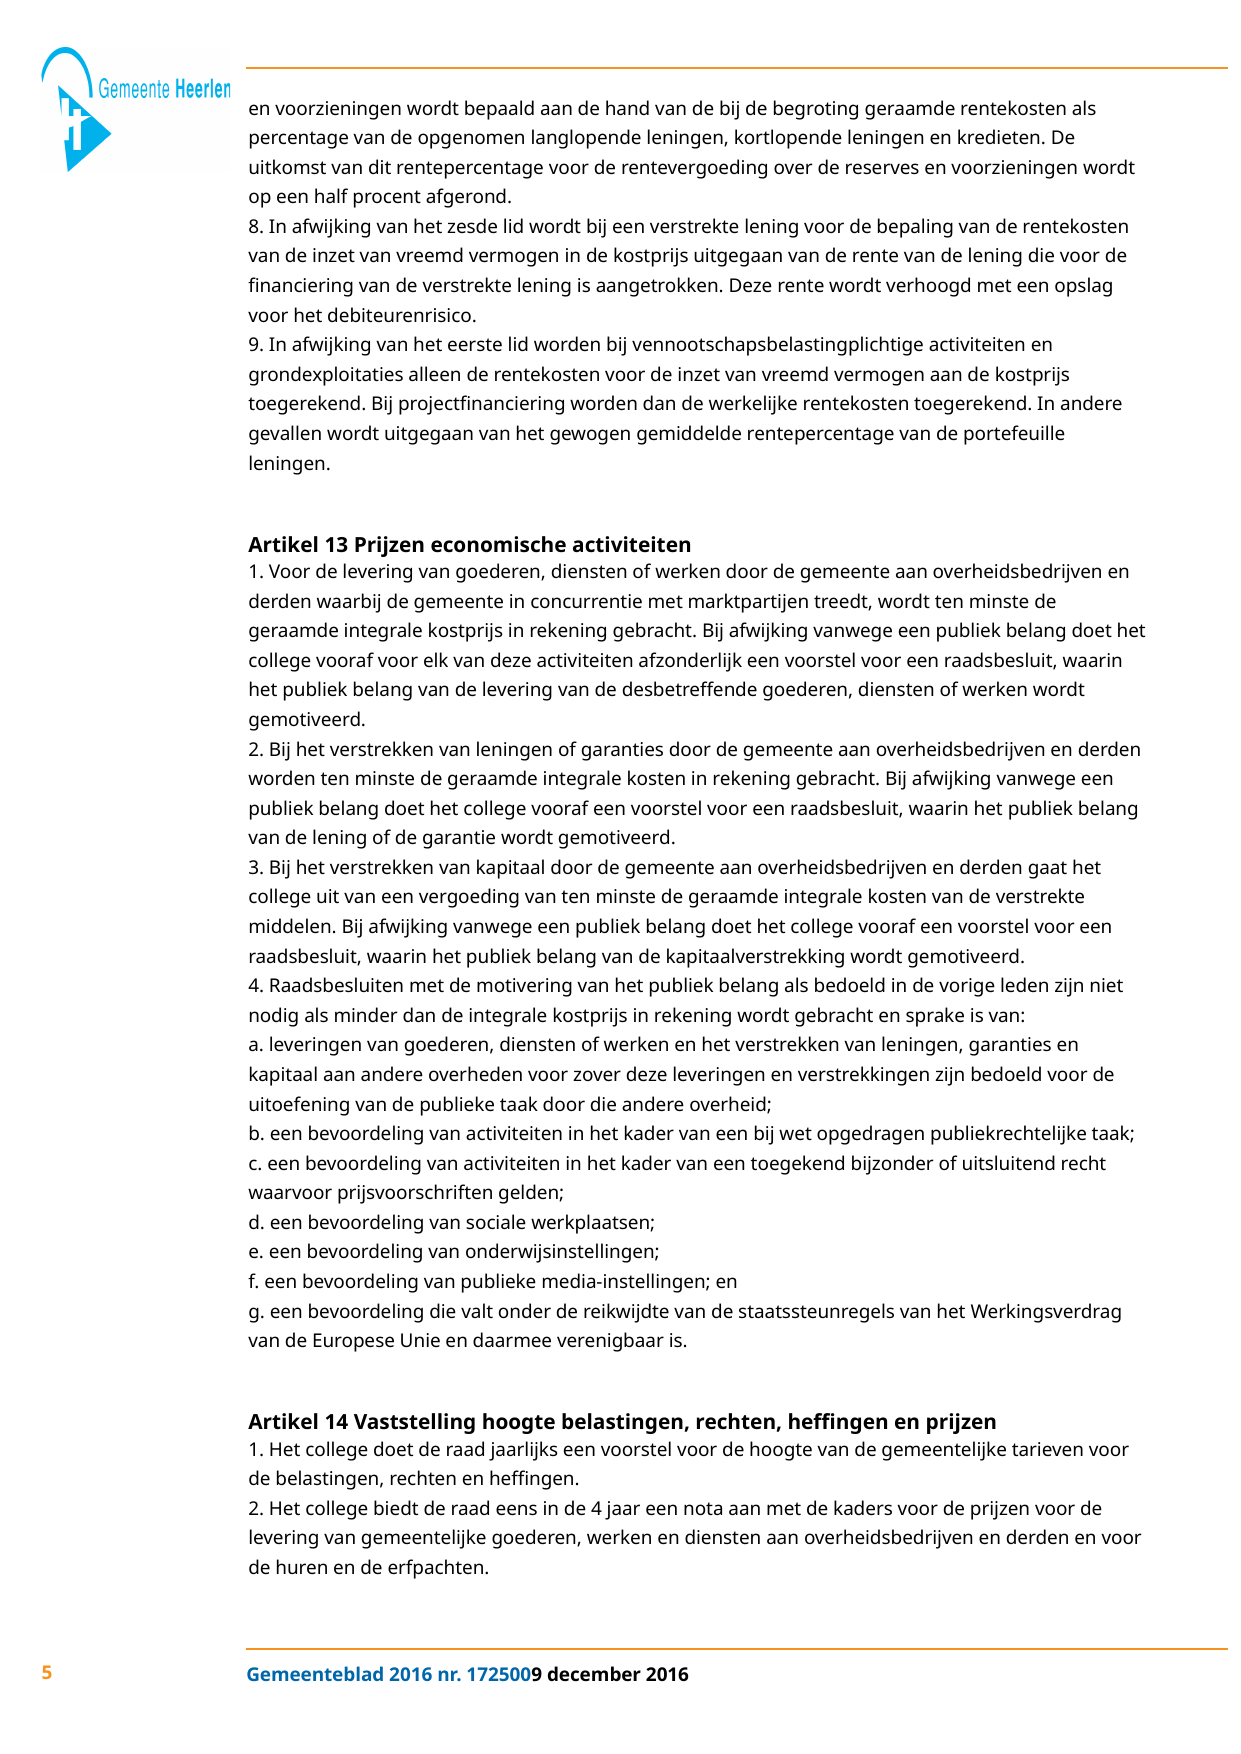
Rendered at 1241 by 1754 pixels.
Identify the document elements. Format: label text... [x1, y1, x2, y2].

text 2. Het college biedt de raad eens in de 4 jaar een nota aan met de kaders voor de prijzen voor de levering van gemeentelijke goederen, werken en diensten aan overheidsbedrijven en derden en voor de huren en de erfpachten. [248, 1495, 1152, 1580]
text d. een bevoordeling van sociale werkplaatsen; [248, 1209, 1152, 1235]
picture [41, 47, 58, 70]
text a. leveringen van goederen, diensten of werken en het verstrekken van leningen, garanties en kapitaal aan andere overheden voor zover deze leveringen en verstrekkingen zijn bedoeld voor de uitoefening van de publieke taak door die andere overheid; [248, 1032, 1152, 1116]
picture [41, 47, 231, 172]
text en voorzieningen wordt bepaald aan de hand van de bij de begroting geraamde rentekosten als percentage van de opgenomen langlopende leningen, kortlopende leningen en kredieten. De uitkomst van dit rentepercentage voor de rentevergoeding over de reserves en voorzieningen wordt op een half procent afgerond. [248, 95, 1152, 209]
text 1. Voor de levering van goederen, diensten of werken door de gemeente aan overheidsbedrijven en derden waarbij de gemeente in concurrentie met marktpartijen treedt, wordt ten minste de geraamde integrale kostprijs in rekening gebracht. Bij afwijking vanwege een publiek belang doet het college vooraf voor elk van deze activiteiten afzonderlijk een voorstel voor een raadsbesluit, waarin het publiek belang van de levering van de desbetreffende goederen, diensten of werken wordt gemotiveerd. [248, 558, 1152, 732]
text 1. Het college doet de raad jaarlijks een voorstel voor de hoogte van de gemeentelijke tarieven voor de belastingen, rechten en heffingen. [248, 1436, 1152, 1491]
text c. een bevoordeling van activiteiten in het kader van een toegekend bijzonder of uitsluitend recht waarvoor prijsvoorschriften gelden; [248, 1150, 1152, 1205]
text Artikel 13 Prijzen economische activiteiten [248, 530, 1152, 558]
text 4. Raadsbesluiten met de motivering van het publiek belang als bedoeld in de vorige leden zijn niet nodig als minder dan de integrale kostprijs in rekening wordt gebracht en sprake is van: [248, 972, 1152, 1028]
text Artikel 14 Vaststelling hoogte belastingen, rechten, heffingen en prijzen [248, 1407, 1152, 1436]
text e. een bevoordeling van onderwijsinstellingen; [248, 1239, 1152, 1264]
text b. een bevoordeling van activiteiten in het kader van een bij wet opgedragen publiekrechtelijke taak; [248, 1120, 1152, 1146]
text 8. In afwijking van het zesde lid wordt bij een verstrekte lening voor de bepaling van de rentekosten van de inzet van vreemd vermogen in de kostprijs uitgegaan van de rente van de lening die voor de financiering van de verstrekte lening is aangetrokken. Deze rente wordt verhoogd met een opslag voor het debiteurenrisico. [248, 213, 1152, 328]
text f. een bevoordeling van publieke media-instellingen; en [248, 1268, 1152, 1294]
text 2. Bij het verstrekken van leningen of garanties door de gemeente aan overheidsbedrijven en derden worden ten minste de geraamde integrale kosten in rekening gebracht. Bij afwijking vanwege een publiek belang doet het college vooraf een voorstel voor een raadsbesluit, waarin het publiek belang van de lening of de garantie wordt gemotiveerd. [248, 736, 1152, 850]
text 3. Bij het verstrekken van kapitaal door de gemeente aan overheidsbedrijven en derden gaat het college uit van een vergoeding van ten minste de geraamde integrale kosten van de verstrekte middelen. Bij afwijking vanwege een publiek belang doet het college vooraf een voorstel voor een raadsbesluit, waarin het publiek belang van de kapitaalverstrekking wordt gemotiveerd. [248, 854, 1152, 968]
text g. een bevoordeling die valt onder de reikwijdte van de staatssteunregels van het Werkingsverdrag van de Europese Unie en daarmee verenigbaar is. [248, 1298, 1152, 1353]
text 9. In afwijking van het eerste lid worden bij vennootschapsbelastingplichtige activiteiten en grondexploitaties alleen de rentekosten voor de inzet van vreemd vermogen aan de kostprijs toegerekend. Bij projectfinanciering worden dan de werkelijke rentekosten toegerekend. In andere gevallen wordt uitgegaan van het gewogen gemiddelde rentepercentage van de portefeuille leningen. [248, 331, 1152, 476]
